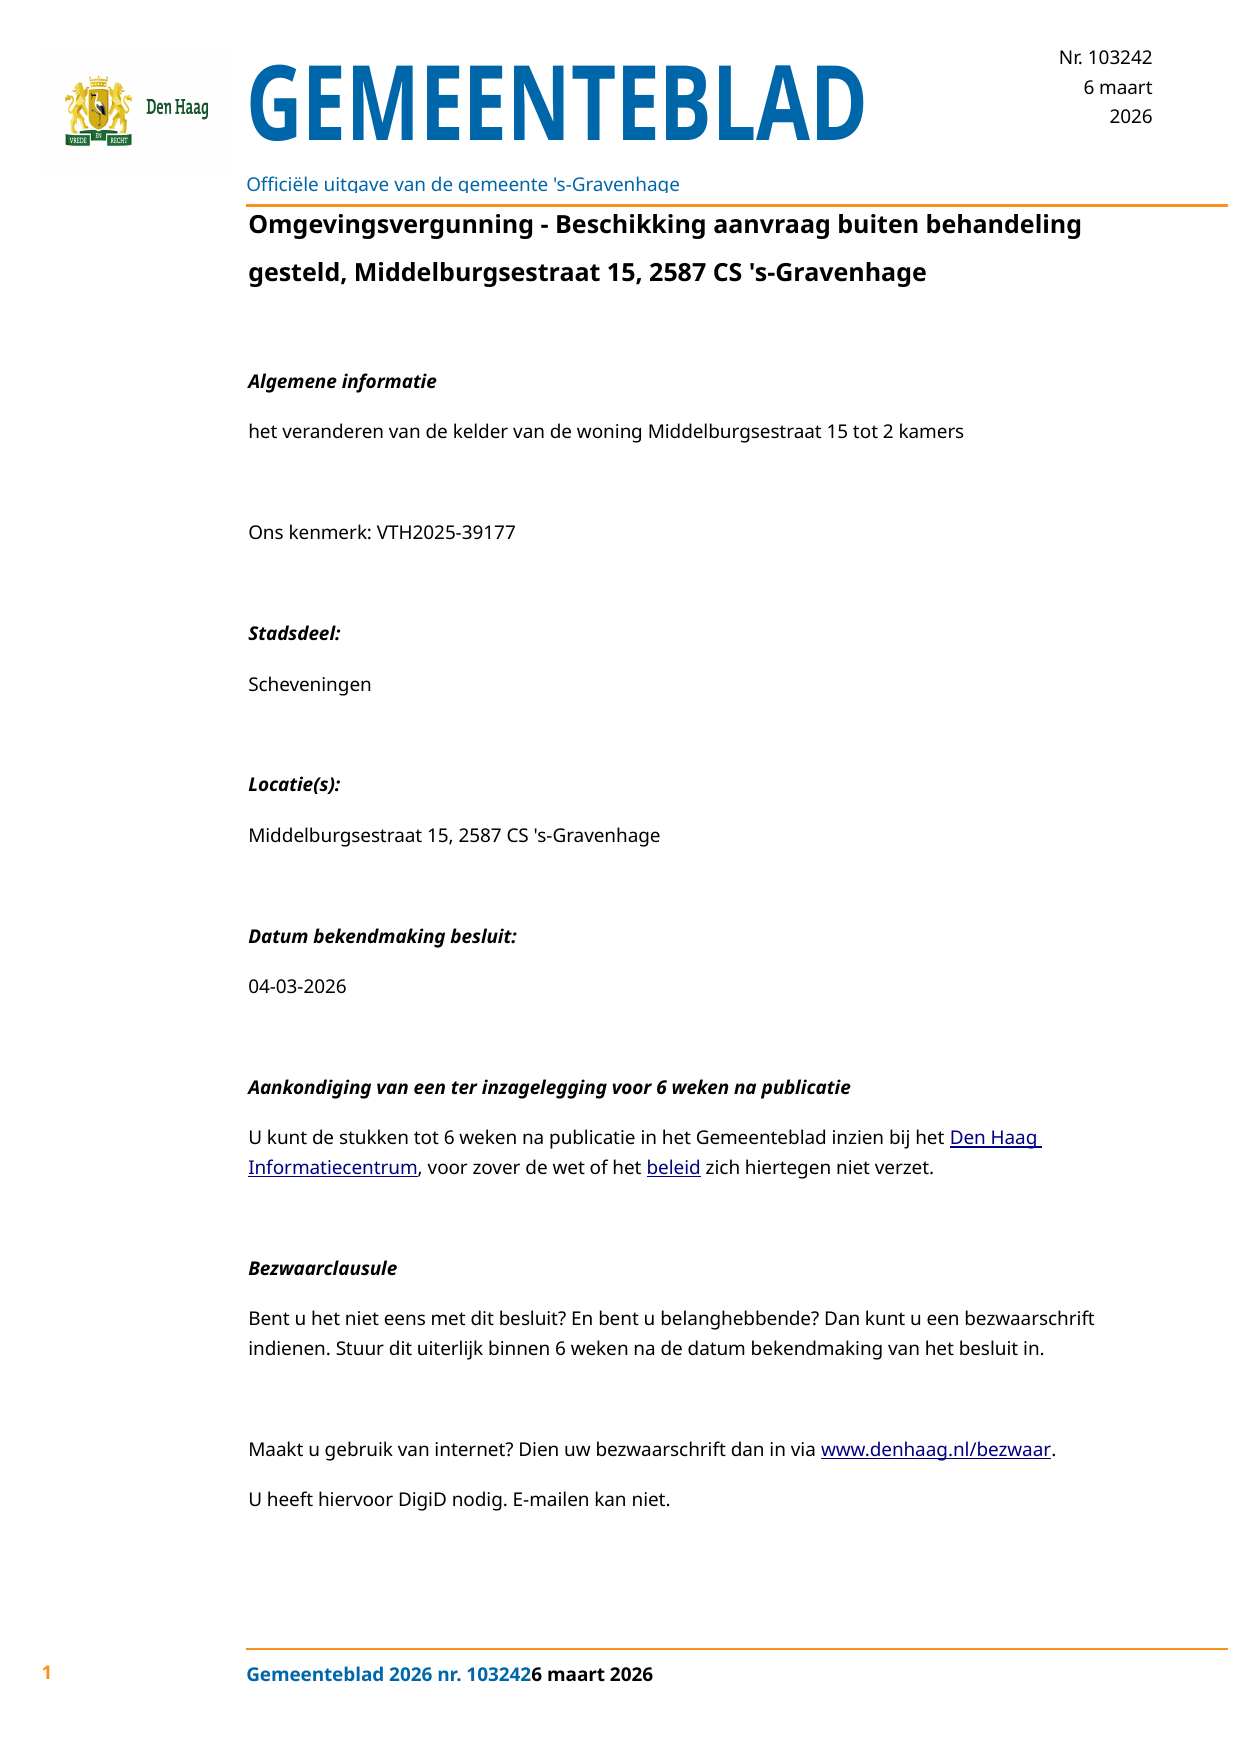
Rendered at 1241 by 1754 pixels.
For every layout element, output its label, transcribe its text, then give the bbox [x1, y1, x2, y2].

text Datum bekendmaking besluit: [248, 923, 1152, 949]
text Omgevingsvergunning - Beschikking aanvraag buiten behandeling gesteld, Middelburgsestraat 15, 2587 CS 's-Gravenhage [248, 207, 1152, 288]
text U heeft hiervoor DigiD nodig. E-mailen kan niet. [248, 1486, 1152, 1512]
text Maakt u gebruik van internet? Dien uw bezwaarschrift dan in via www.denhaag.nl/bezwaar. [248, 1436, 1152, 1462]
text Bezwaarclausule [248, 1255, 1152, 1281]
picture [41, 47, 231, 172]
text 04-03-2026 [248, 973, 1152, 999]
text Middelburgsestraat 15, 2587 CS 's-Gravenhage [248, 822, 1152, 848]
text Ons kenmerk: VTH2025-39177 [248, 519, 1152, 545]
text Bent u het niet eens met dit besluit? En bent u belanghebbende? Dan kunt u een bezwaarschrift indienen. Stuur dit uiterlijk binnen 6 weken na de datum bekendmaking van het besluit in. [248, 1305, 1152, 1361]
text het veranderen van de kelder van de woning Middelburgsestraat 15 tot 2 kamers [248, 419, 1152, 444]
text Locatie(s): [248, 772, 1152, 797]
text Scheveningen [248, 671, 1152, 697]
text Stadsdeel: [248, 620, 1152, 646]
text Aankondiging van een ter inzagelegging voor 6 weken na publicatie [248, 1074, 1152, 1100]
text U kunt de stukken tot 6 weken na publicatie in het Gemeenteblad inzien bij het Den Haag Informatiecentrum, voor zover de wet of het beleid zich hiertegen niet verzet. [248, 1124, 1152, 1180]
text Algemene informatie [248, 368, 1152, 394]
